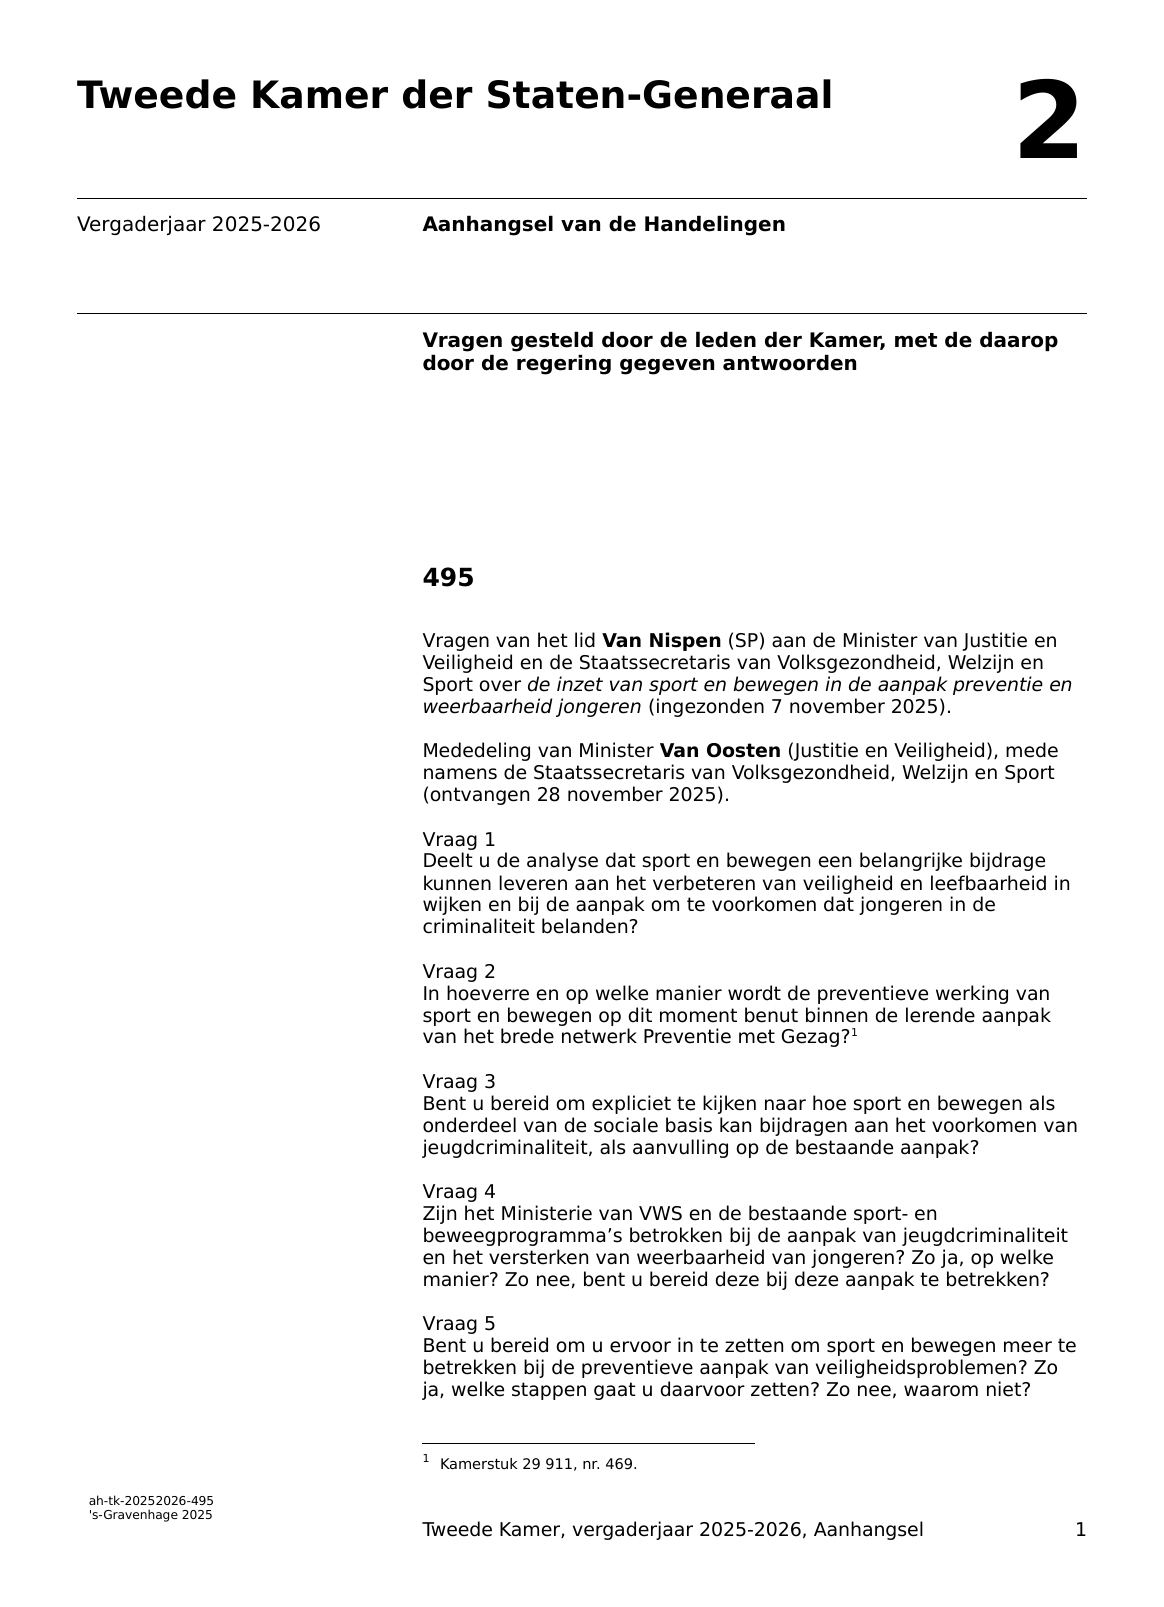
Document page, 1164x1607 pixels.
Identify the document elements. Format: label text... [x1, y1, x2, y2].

text Kamerstuk 29 911, nr. 469. [422, 1452, 1087, 1474]
text ah-tk-20252026-495 [88, 1494, 323, 1508]
text Vraag 5 [422, 1313, 1087, 1335]
table_cell Aanhangsel van de Handelingen [422, 199, 1087, 313]
table_cell [77, 314, 422, 375]
text 495 [422, 563, 1087, 592]
text In hoeverre en op welke manier wordt de preventieve werking van sport en bewegen op dit moment benut binnen de lerende aanpak van het brede netwerk Preventie met Gezag? [422, 982, 1087, 1048]
text Deelt u de analyse dat sport en bewegen een belangrijke bijdrage kunnen leveren aan het verbeteren van veiligheid en leefbaarheid in wijken en bij de aanpak om te voorkomen dat jongeren in de criminaliteit belanden? [422, 850, 1087, 938]
text Bent u bereid om expliciet te kijken naar hoe sport en bewegen als onderdeel van de sociale basis kan bijdragen aan het voorkomen van jeugdcriminaliteit, als aanvulling op de bestaande aanpak? [422, 1093, 1087, 1158]
text Bent u bereid om u ervoor in te zetten om sport en bewegen meer te betrekken bij de preventieve aanpak van veiligheidsproblemen? Zo ja, welke stappen gaat u daarvoor zetten? Zo nee, waarom niet? [422, 1335, 1087, 1401]
text Vraag 3 [422, 1071, 1087, 1093]
table_header Tweede Kamer der Staten-Generaal [77, 59, 886, 198]
text Vraag 4 [422, 1181, 1087, 1203]
table_cell Vragen gesteld door de leden der Kamer, met de daarop door de regering gegeven antwoorden [422, 314, 1087, 375]
text Zijn het Ministerie van VWS en de bestaande sport- en beweegprogramma’s betrokken bij de aanpak van jeugdcriminaliteit en het versterken van weerbaarheid van jongeren? Zo ja, op welke manier? Zo nee, bent u bereid deze bij deze aanpak te betrekken? [422, 1203, 1087, 1291]
text Vraag 1 [422, 828, 1087, 850]
table_cell Vergaderjaar 2025-2026 [77, 199, 422, 313]
text 's-Gravenhage 2025 [88, 1508, 323, 1522]
text Vraag 2 [422, 961, 1087, 982]
text Vragen van het lid Van Nispen (SP) aan de Minister van Justitie en Veiligheid en de Staatssecretaris van Volksgezondheid, Welzijn en Sport over de inzet van sport en bewegen in de aanpak preventie en weerbaarheid jongeren (ingezonden 7 november 2025). [422, 630, 1087, 718]
text Mededeling van Minister Van Oosten (Justitie en Veiligheid), mede namens de Staatssecretaris van Volksgezondheid, Welzijn en Sport (ontvangen 28 november 2025). [422, 740, 1087, 806]
table_header 2 [886, 59, 1087, 198]
